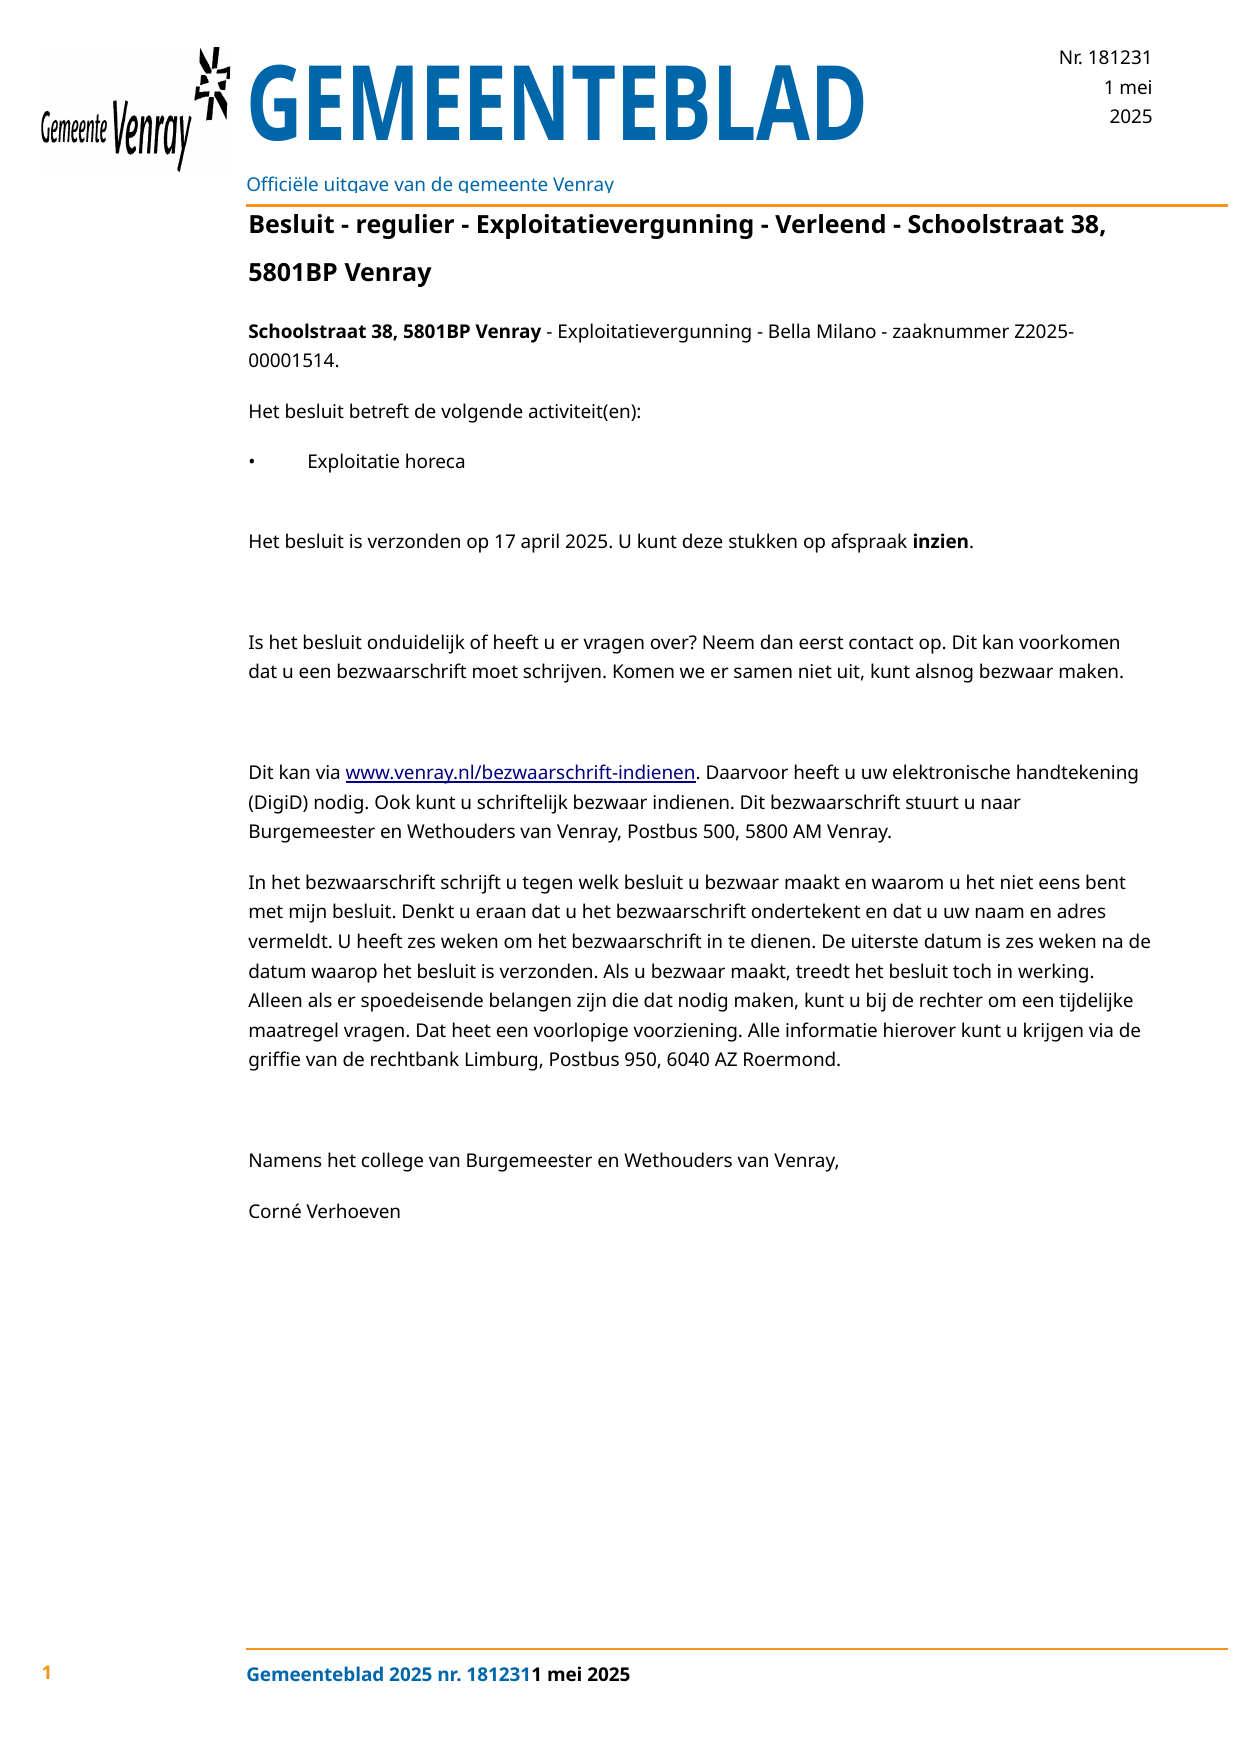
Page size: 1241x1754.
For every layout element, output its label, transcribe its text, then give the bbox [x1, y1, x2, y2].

text Het besluit betreft de volgende activiteit(en): [248, 398, 1152, 424]
text Corné Verhoeven [248, 1198, 1152, 1224]
text Dit kan via www.venray.nl/bezwaarschrift-indienen. Daarvoor heeft u uw elektronische handtekening (DigiD) nodig. Ook kunt u schriftelijk bezwaar indienen. Dit bezwaarschrift stuurt u naar Burgemeester en Wethouders van Venray, Postbus 500, 5800 AM Venray. [248, 759, 1152, 844]
list Exploitatie horeca [248, 448, 1152, 474]
picture [41, 47, 231, 172]
text In het bezwaarschrift schrijft u tegen welk besluit u bezwaar maakt en waarom u het niet eens bent met mijn besluit. Denkt u eraan dat u het bezwaarschrift ondertekent en dat u uw naam en adres vermeldt. U heeft zes weken om het bezwaarschrift in te dienen. De uiterste datum is zes weken na de datum waarop het besluit is verzonden. Als u bezwaar maakt, treedt het besluit toch in werking. Alleen als er spoedeisende belangen zijn die dat nodig maken, kunt u bij de rechter om een tijdelijke maatregel vragen. Dat heet een voorlopige voorziening. Alle informatie hierover kunt u krijgen via de griffie van de rechtbank Limburg, Postbus 950, 6040 AZ Roermond. [248, 869, 1152, 1072]
text Het besluit is verzonden op 17 april 2025. U kunt deze stukken op afspraak inzien. [248, 528, 1152, 554]
text Schoolstraat 38, 5801BP Venray - Exploitatievergunning - Bella Milano - zaaknummer Z2025-00001514. [248, 318, 1152, 373]
text Is het besluit onduidelijk of heeft u er vragen over? Neem dan eerst contact op. Dit kan voorkomen dat u een bezwaarschrift moet schrijven. Komen we er samen niet uit, kunt alsnog bezwaar maken. [248, 629, 1152, 684]
text Besluit - regulier - Exploitatievergunning - Verleend - Schoolstraat 38, 5801BP Venray [248, 207, 1152, 288]
text Namens het college van Burgemeester en Wethouders van Venray, [248, 1147, 1152, 1173]
